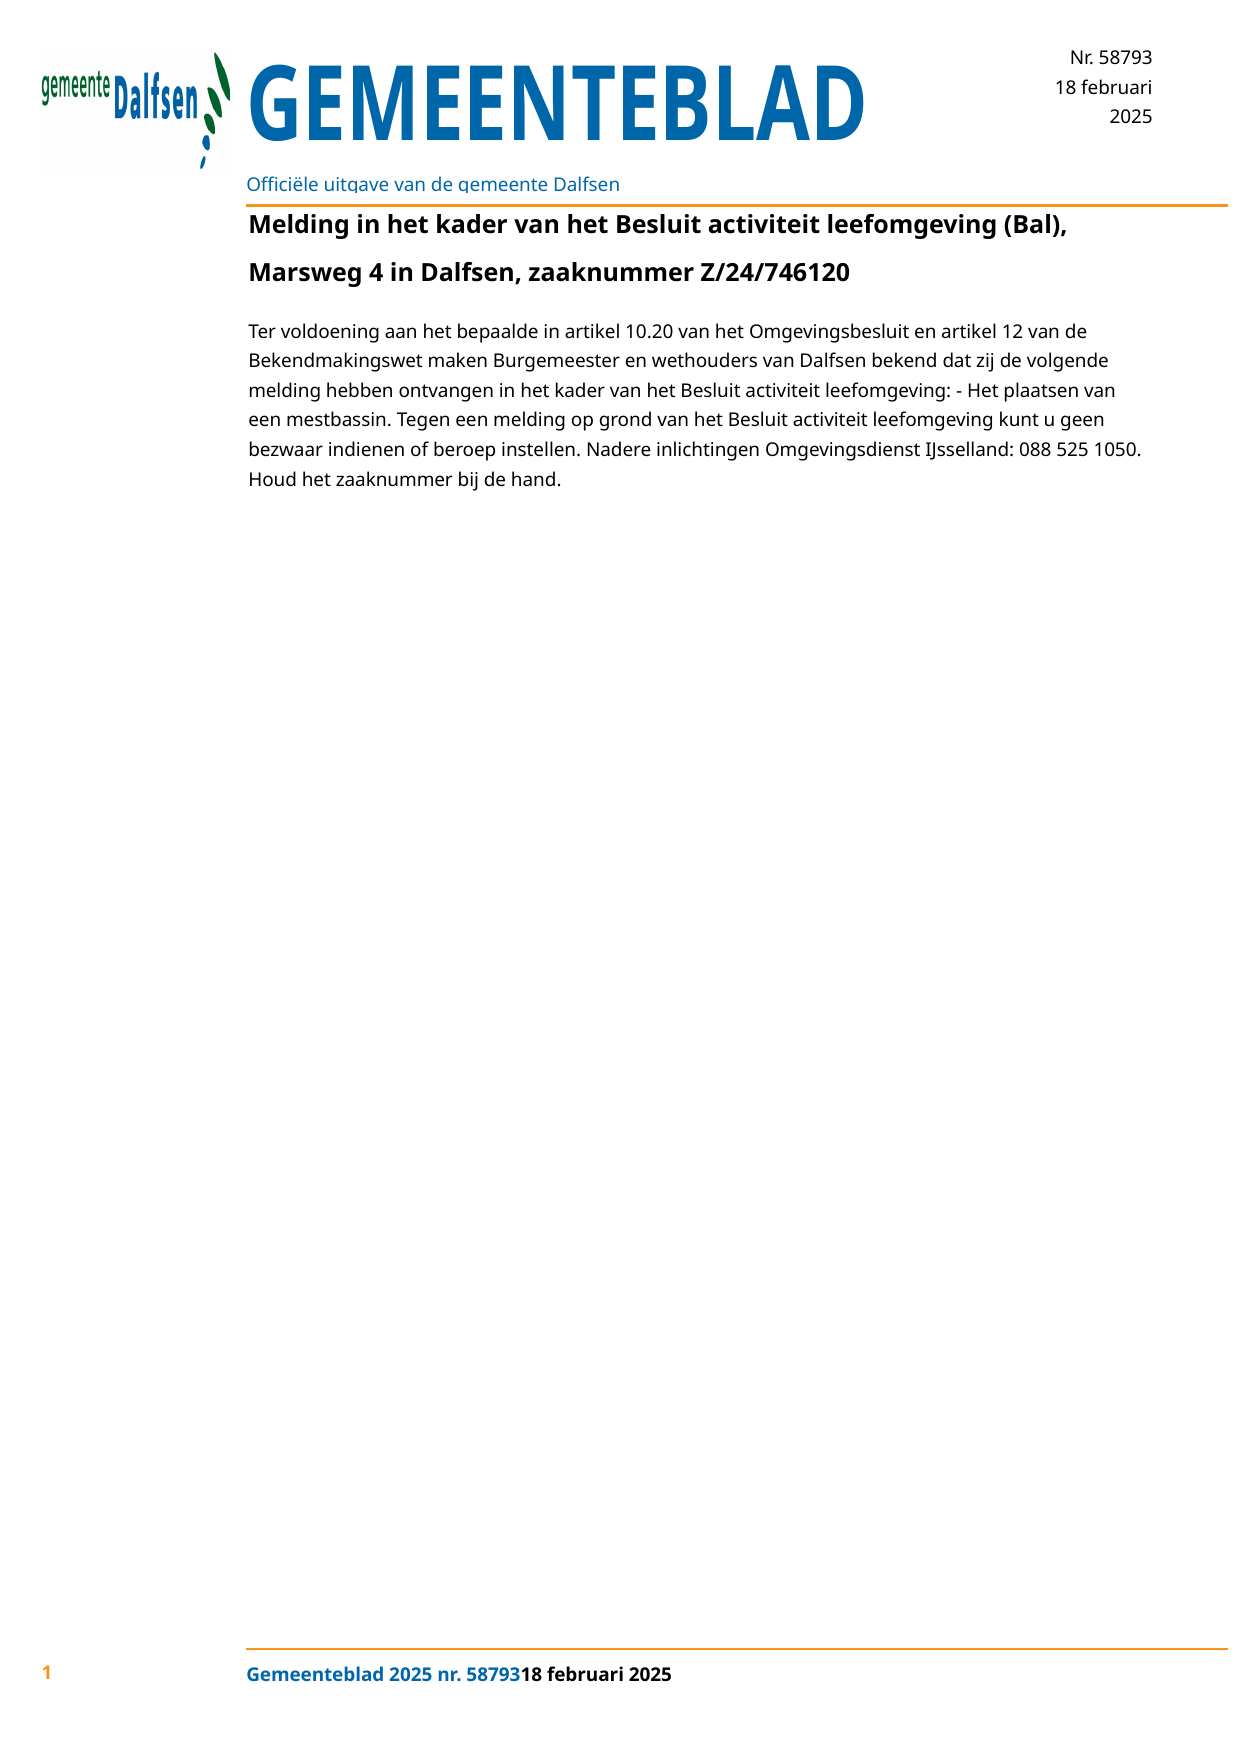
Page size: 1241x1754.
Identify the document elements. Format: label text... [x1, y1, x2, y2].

picture [41, 47, 231, 172]
text Ter voldoening aan het bepaalde in artikel 10.20 van het Omgevingsbesluit en artikel 12 van de Bekendmakingswet maken Burgemeester en wethouders van Dalfsen bekend dat zij de volgende melding hebben ontvangen in het kader van het Besluit activiteit leefomgeving: - Het plaatsen van een mestbassin. Tegen een melding op grond van het Besluit activiteit leefomgeving kunt u geen bezwaar indienen of beroep instellen. Nadere inlichtingen Omgevingsdienst IJsselland: 088 525 1050. Houd het zaaknummer bij de hand. [248, 318, 1152, 492]
text Melding in het kader van het Besluit activiteit leefomgeving (Bal), Marsweg 4 in Dalfsen, zaaknummer Z/24/746120 [248, 207, 1152, 288]
